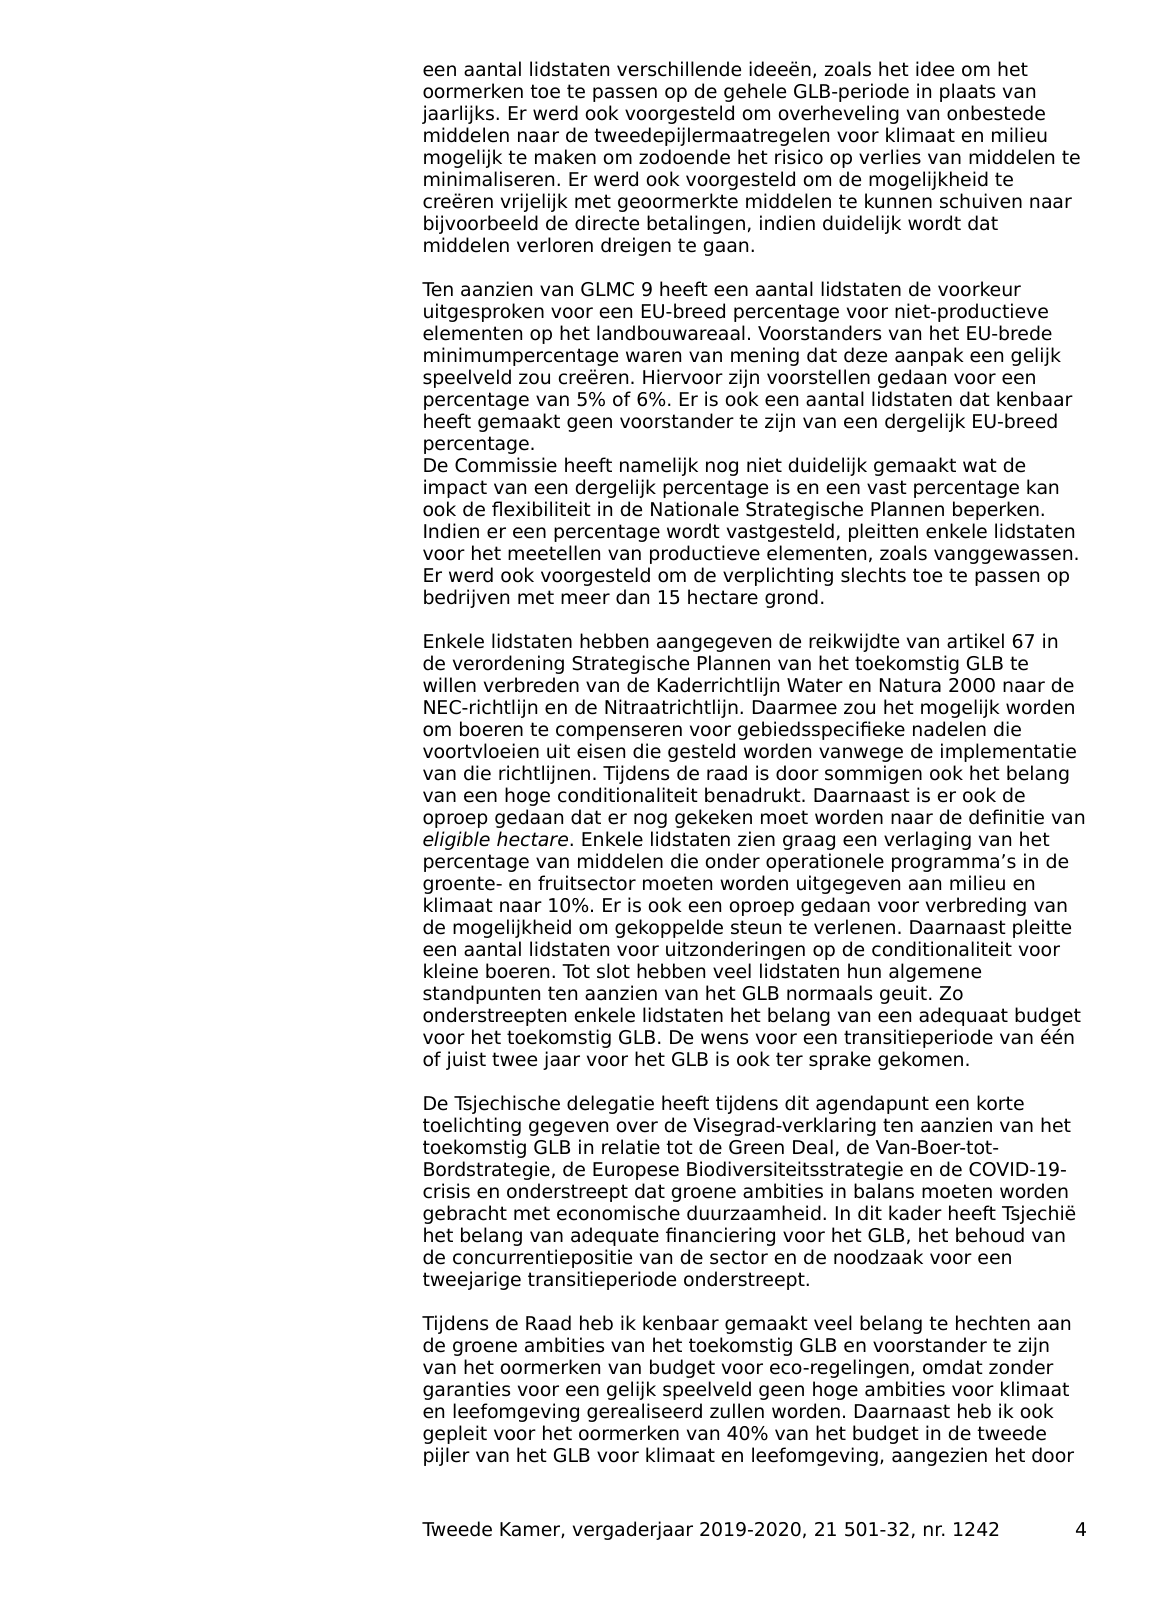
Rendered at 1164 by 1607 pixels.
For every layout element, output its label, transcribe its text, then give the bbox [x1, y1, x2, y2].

text Tijdens de Raad heb ik kenbaar gemaakt veel belang te hechten aan de groene ambities van het toekomstig GLB en voorstander te zijn van het oormerken van budget voor eco-regelingen, omdat zonder garanties voor een gelijk speelveld geen hoge ambities voor klimaat en leefomgeving gerealiseerd zullen worden. Daarnaast heb ik ook gepleit voor het oormerken van 40% van het budget in de tweede pijler van het GLB voor klimaat en leefomgeving, aangezien het door [422, 1313, 1087, 1467]
text een aantal lidstaten verschillende ideeën, zoals het idee om het oormerken toe te passen op de gehele GLB-periode in plaats van jaarlijks. Er werd ook voorgesteld om overheveling van onbestede middelen naar de tweedepijlermaatregelen voor klimaat en milieu mogelijk te maken om zodoende het risico op verlies van middelen te minimaliseren. Er werd ook voorgesteld om de mogelijkheid te creëren vrijelijk met geoormerkte middelen te kunnen schuiven naar bijvoorbeeld de directe betalingen, indien duidelijk wordt dat middelen verloren dreigen te gaan. [422, 59, 1087, 257]
text De Tsjechische delegatie heeft tijdens dit agendapunt een korte toelichting gegeven over de Visegrad-verklaring ten aanzien van het toekomstig GLB in relatie tot de Green Deal, de Van-Boer-tot-Bordstrategie, de Europese Biodiversiteitsstrategie en de COVID-19-crisis en onderstreept dat groene ambities in balans moeten worden gebracht met economische duurzaamheid. In dit kader heeft Tsjechië het belang van adequate financiering voor het GLB, het behoud van de concurrentiepositie van de sector en de noodzaak voor een tweejarige transitieperiode onderstreept. [422, 1093, 1087, 1291]
text De Commissie heeft namelijk nog niet duidelijk gemaakt wat de impact van een dergelijk percentage is en een vast percentage kan ook de flexibiliteit in de Nationale Strategische Plannen beperken. Indien er een percentage wordt vastgesteld, pleitten enkele lidstaten voor het meetellen van productieve elementen, zoals vanggewassen. Er werd ook voorgesteld om de verplichting slechts toe te passen op bedrijven met meer dan 15 hectare grond. [422, 455, 1087, 609]
text Enkele lidstaten hebben aangegeven de reikwijdte van artikel 67 in de verordening Strategische Plannen van het toekomstig GLB te willen verbreden van de Kaderrichtlijn Water en Natura 2000 naar de NEC-richtlijn en de Nitraatrichtlijn. Daarmee zou het mogelijk worden om boeren te compenseren voor gebiedsspecifieke nadelen die voortvloeien uit eisen die gesteld worden vanwege de implementatie van die richtlijnen. Tijdens de raad is door sommigen ook het belang van een hoge conditionaliteit benadrukt. Daarnaast is er ook de oproep gedaan dat er nog gekeken moet worden naar de definitie van eligible hectare. Enkele lidstaten zien graag een verlaging van het percentage van middelen die onder operationele programma’s in de groente- en fruitsector moeten worden uitgegeven aan milieu en klimaat naar 10%. Er is ook een oproep gedaan voor verbreding van de mogelijkheid om gekoppelde steun te verlenen. Daarnaast pleitte een aantal lidstaten voor uitzonderingen op de conditionaliteit voor kleine boeren. Tot slot hebben veel lidstaten hun algemene standpunten ten aanzien van het GLB normaals geuit. Zo onderstreepten enkele lidstaten het belang van een adequaat budget voor het toekomstig GLB. De wens voor een transitieperiode van één of juist twee jaar voor het GLB is ook ter sprake gekomen. [422, 631, 1087, 1071]
text Ten aanzien van GLMC 9 heeft een aantal lidstaten de voorkeur uitgesproken voor een EU-breed percentage voor niet-productieve elementen op het landbouwareaal. Voorstanders van het EU-brede minimumpercentage waren van mening dat deze aanpak een gelijk speelveld zou creëren. Hiervoor zijn voorstellen gedaan voor een percentage van 5% of 6%. Er is ook een aantal lidstaten dat kenbaar heeft gemaakt geen voorstander te zijn van een dergelijk EU-breed percentage. [422, 279, 1087, 455]
